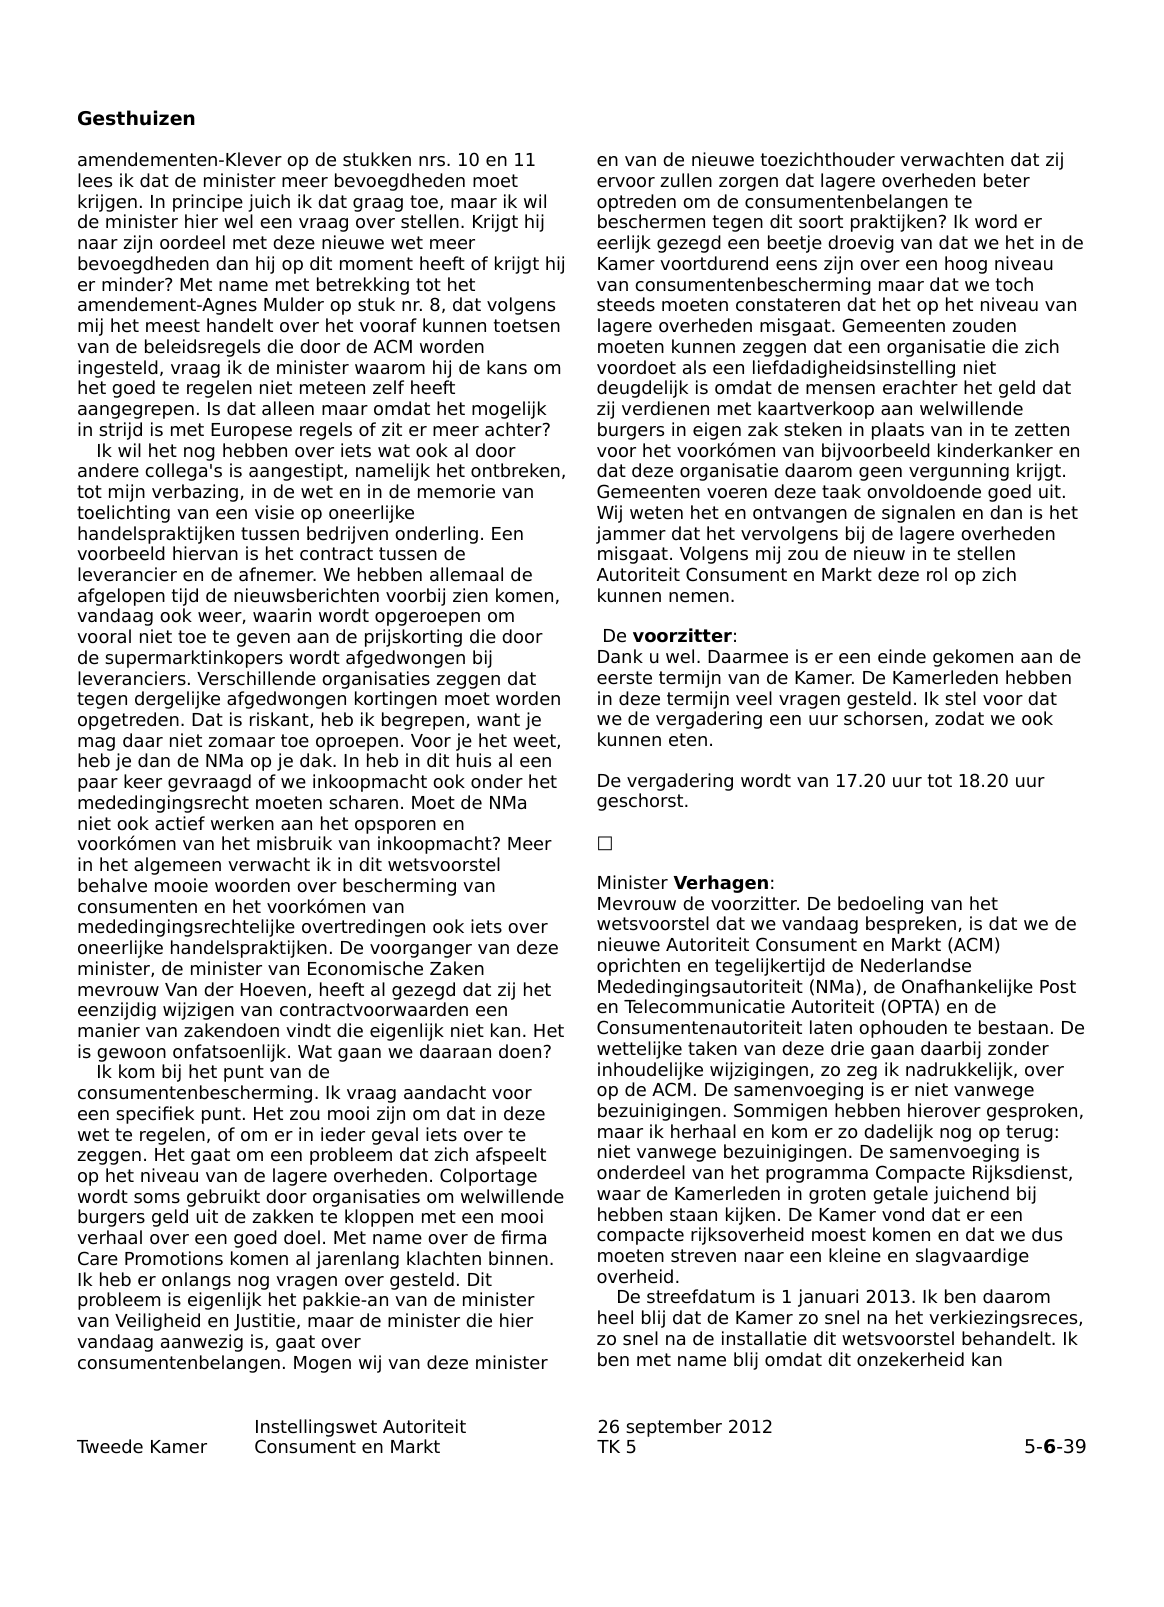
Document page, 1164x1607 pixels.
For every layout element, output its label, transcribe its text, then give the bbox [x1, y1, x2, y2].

text Minister Verhagen: [596, 873, 1087, 893]
text De streefdatum is 1 januari 2013. Ik ben daarom heel blij dat de Kamer zo snel na het verkiezingsreces, zo snel na de installatie dit wetsvoorstel behandelt. Ik ben met name blij omdat dit onzekerheid kan [596, 1287, 1087, 1370]
text en van de nieuwe toezichthouder verwachten dat zij ervoor zullen zorgen dat lagere overheden beter optreden om de consumentenbelangen te beschermen tegen dit soort praktijken? Ik word er eerlijk gezegd een beetje droevig van dat we het in de Kamer voortdurend eens zijn over een hoog niveau van consumentenbescherming maar dat we toch steeds moeten constateren dat het op het niveau van lagere overheden misgaat. Gemeenten zouden moeten kunnen zeggen dat een organisatie die zich voordoet als een liefdadigheidsinstelling niet deugdelijk is omdat de mensen erachter het geld dat zij verdienen met kaartverkoop aan welwillende burgers in eigen zak steken in plaats van in te zetten voor het voorkómen van bijvoorbeeld kinderkanker en dat deze organisatie daarom geen vergunning krijgt. Gemeenten voeren deze taak onvoldoende goed uit. Wij weten het en ontvangen de signalen en dan is het jammer dat het vervolgens bij de lagere overheden misgaat. Volgens mij zou de nieuw in te stellen Autoriteit Consument en Markt deze rol op zich kunnen nemen. [596, 150, 1087, 606]
text De voorzitter: [596, 626, 1087, 647]
text Ik kom bij het punt van de consumentenbescherming. Ik vraag aandacht voor een specifiek punt. Het zou mooi zijn om dat in deze wet te regelen, of om er in ieder geval iets over te zeggen. Het gaat om een probleem dat zich afspeelt op het niveau van de lagere overheden. Colportage wordt soms gebruikt door organisaties om welwillende burgers geld uit de zakken te kloppen met een mooi verhaal over een goed doel. Met name over de firma Care Promotions komen al jarenlang klachten binnen. Ik heb er onlangs nog vragen over gesteld. Dit probleem is eigenlijk het pakkie-an van de minister van Veiligheid en Justitie, maar de minister die hier vandaag aanwezig is, gaat over consumentenbelangen. Mogen wij van deze minister [77, 1062, 567, 1373]
text Mevrouw de voorzitter. De bedoeling van het wetsvoorstel dat we vandaag bespreken, is dat we de nieuwe Autoriteit Consument en Markt (ACM) oprichten en tegelijkertijd de Nederlandse Mededingingsautoriteit (NMa), de Onafhankelijke Post en Telecommunicatie Autoriteit (OPTA) en de Consumentenautoriteit laten ophouden te bestaan. De wettelijke taken van deze drie gaan daarbij zonder inhoudelijke wijzigingen, zo zeg ik nadrukkelijk, over op de ACM. De samenvoeging is er niet vanwege bezuinigingen. Sommigen hebben hierover gesproken, maar ik herhaal en kom er zo dadelijk nog op terug: niet vanwege bezuinigingen. De samenvoeging is onderdeel van het programma Compacte Rijksdienst, waar de Kamerleden in groten getale juichend bij hebben staan kijken. De Kamer vond dat er een compacte rijksoverheid moest komen en dat we dus moeten streven naar een kleine en slagvaardige overheid. [596, 893, 1087, 1287]
text amendementen-Klever op de stukken nrs. 10 en 11 lees ik dat de minister meer bevoegdheden moet krijgen. In principe juich ik dat graag toe, maar ik wil de minister hier wel een vraag over stellen. Krijgt hij naar zijn oordeel met deze nieuwe wet meer bevoegdheden dan hij op dit moment heeft of krijgt hij er minder? Met name met betrekking tot het amendement-Agnes Mulder op stuk nr. 8, dat volgens mij het meest handelt over het vooraf kunnen toetsen van de beleidsregels die door de ACM worden ingesteld, vraag ik de minister waarom hij de kans om het goed te regelen niet meteen zelf heeft aangegrepen. Is dat alleen maar omdat het mogelijk in strijd is met Europese regels of zit er meer achter? [77, 150, 567, 440]
text Dank u wel. Daarmee is er een einde gekomen aan de eerste termijn van de Kamer. De Kamerleden hebben in deze termijn veel vragen gesteld. Ik stel voor dat we de vergadering een uur schorsen, zodat we ook kunnen eten. [596, 647, 1087, 751]
text Ik wil het nog hebben over iets wat ook al door andere collega's is aangestipt, namelijk het ontbreken, tot mijn verbazing, in de wet en in de memorie van toelichting van een visie op oneerlijke handelspraktijken tussen bedrijven onderling. Een voorbeeld hiervan is het contract tussen de leverancier en de afnemer. We hebben allemaal de afgelopen tijd de nieuwsberichten voorbij zien komen, vandaag ook weer, waarin wordt opgeroepen om vooral niet toe te geven aan de prijskorting die door de supermarktinkopers wordt afgedwongen bij leveranciers. Verschillende organisaties zeggen dat tegen dergelijke afgedwongen kortingen moet worden opgetreden. Dat is riskant, heb ik begrepen, want je mag daar niet zomaar toe oproepen. Voor je het weet, heb je dan de NMa op je dak. In heb in dit huis al een paar keer gevraagd of we inkoopmacht ook onder het mededingingsrecht moeten scharen. Moet de NMa niet ook actief werken aan het opsporen en voorkómen van het misbruik van inkoopmacht? Meer in het algemeen verwacht ik in dit wetsvoorstel behalve mooie woorden over bescherming van consumenten en het voorkómen van mededingingsrechtelijke overtredingen ook iets over oneerlijke handelspraktijken. De voorganger van deze minister, de minister van Economische Zaken mevrouw Van der Hoeven, heeft al gezegd dat zij het eenzijdig wijzigen van contractvoorwaarden een manier van zakendoen vindt die eigenlijk niet kan. Het is gewoon onfatsoenlijk. Wat gaan we daaraan doen? [77, 440, 567, 1062]
text □ [596, 832, 1087, 853]
text De vergadering wordt van 17.20 uur tot 18.20 uur geschorst. [596, 771, 1087, 812]
